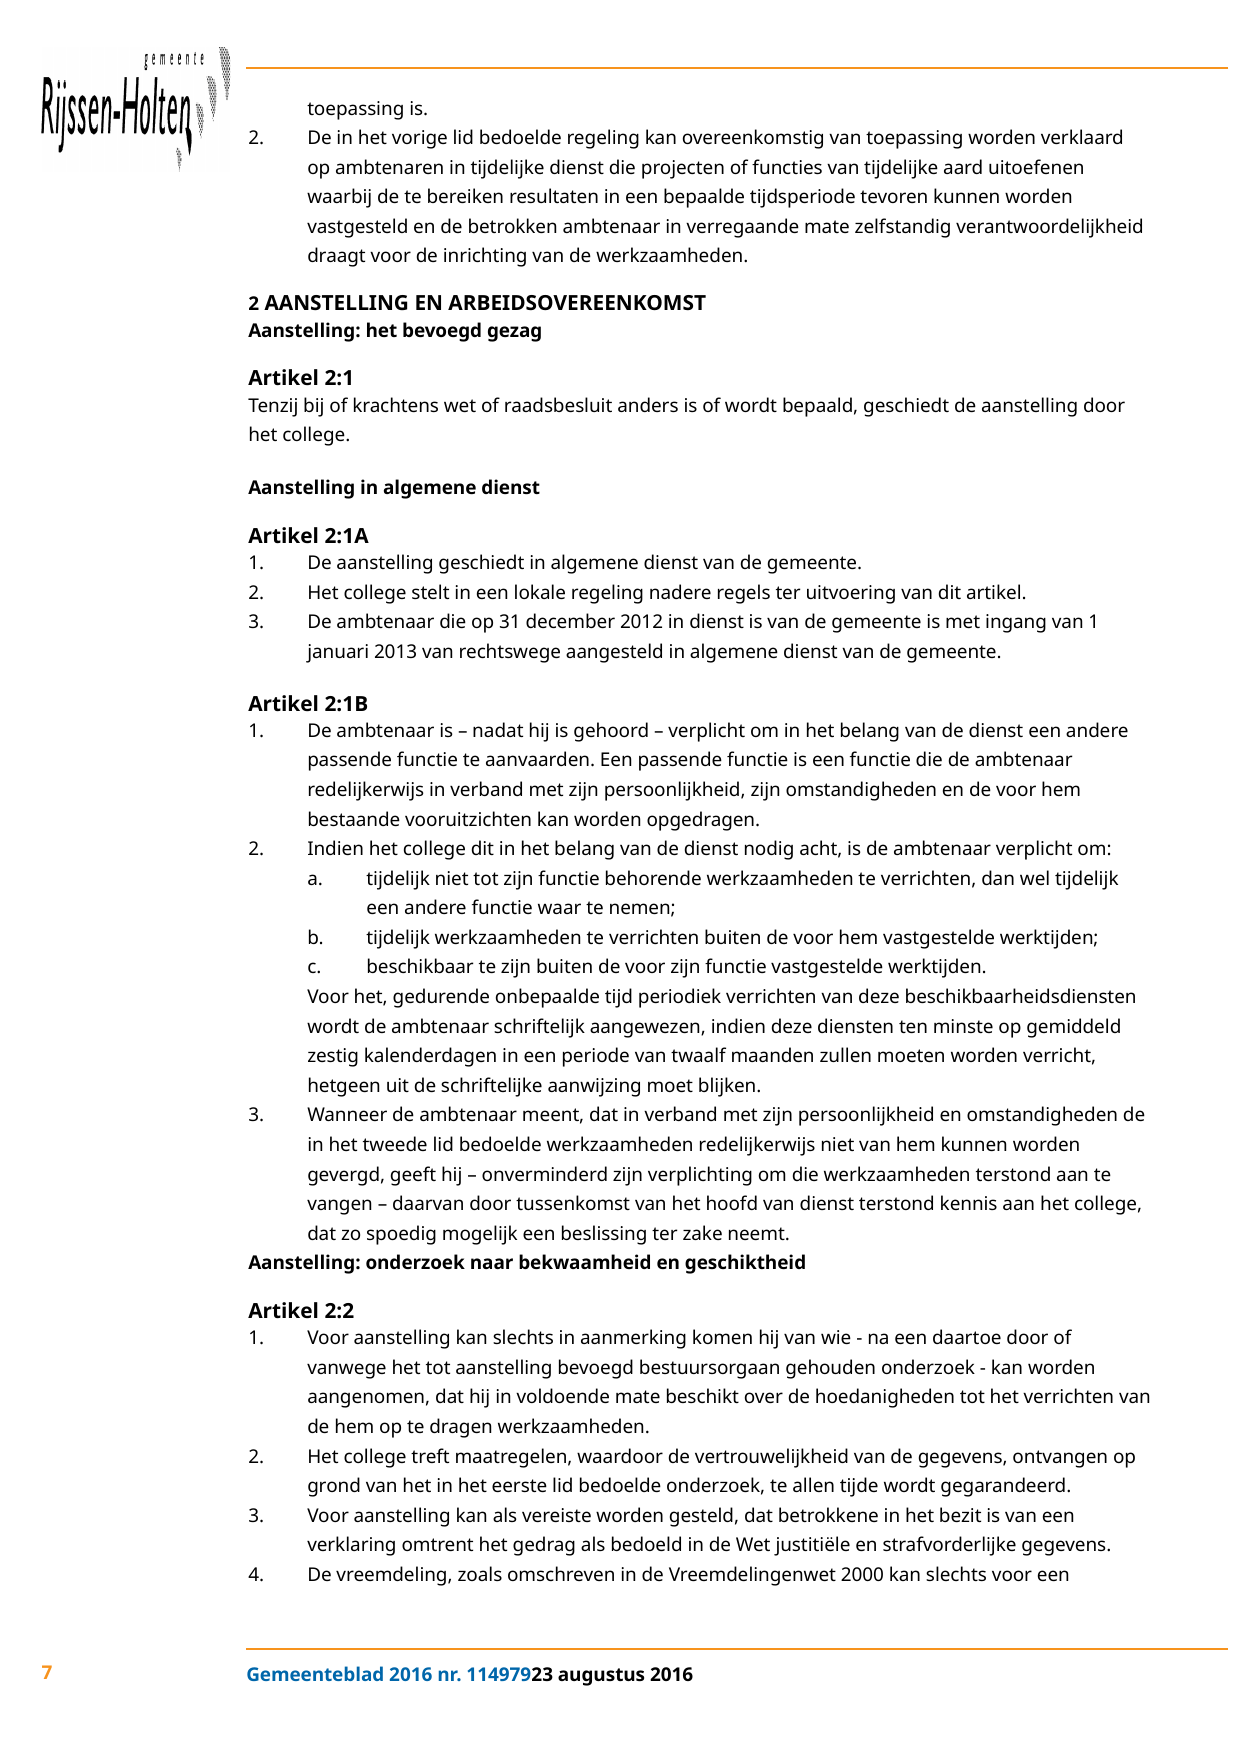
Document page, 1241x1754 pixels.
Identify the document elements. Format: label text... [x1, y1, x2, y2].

list Het college treft maatregelen, waardoor de vertrouwelijkheid van de gegevens, ontvangen op grond van het in het eerste lid bedoelde onderzoek, te allen tijde wordt gegarandeerd. [248, 1443, 1152, 1498]
list Voor aanstelling kan slechts in aanmerking komen hij van wie - na een daartoe door of vanwege het tot aanstelling bevoegd bestuursorgaan gehouden onderzoek - kan worden aangenomen, dat hij in voldoende mate beschikt over de hoedanigheden tot het verrichten van de hem op te dragen werkzaamheden. [248, 1324, 1152, 1439]
text Artikel 2:1 [248, 363, 1152, 392]
list tijdelijk niet tot zijn functie behorende werkzaamheden te verrichten, dan wel tijdelijk een andere functie waar te nemen; [307, 865, 1152, 920]
text Artikel 2:2 [248, 1296, 1152, 1324]
list De in het vorige lid bedoelde regeling kan overeenkomstig van toepassing worden verklaard op ambtenaren in tijdelijke dienst die projecten of functies van tijdelijke aard uitoefenen waarbij de te bereiken resultaten in een bepaalde tijdsperiode tevoren kunnen worden vastgesteld en de betrokken ambtenaar in verregaande mate zelfstandig verantwoordelijkheid draagt voor de inrichting van de werkzaamheden. [248, 124, 1152, 268]
list De ambtenaar die op 31 december 2012 in dienst is van de gemeente is met ingang van 1 januari 2013 van rechtswege aangesteld in algemene dienst van de gemeente. [248, 609, 1152, 664]
list De vreemdeling, zoals omschreven in de Vreemdelingenwet 2000 kan slechts voor een [248, 1561, 1152, 1587]
list toepassing is. [248, 95, 1152, 121]
text Aanstelling: het bevoegd gezag [248, 317, 1152, 342]
text Aanstelling: onderzoek naar bekwaamheid en geschiktheid [248, 1249, 1152, 1275]
list beschikbaar te zijn buiten de voor zijn functie vastgestelde werktijden. [307, 954, 1152, 979]
list Wanneer de ambtenaar meent, dat in verband met zijn persoonlijkheid en omstandigheden de in het tweede lid bedoelde werkzaamheden redelijkerwijs niet van hem kunnen worden gevergd, geeft hij – onverminderd zijn verplichting om die werkzaamheden terstond aan te vangen – daarvan door tussenkomst van het hoofd van dienst terstond kennis aan het college, dat zo spoedig mogelijk een beslissing ter zake neemt. [248, 1102, 1152, 1246]
text Tenzij bij of krachtens wet of raadsbesluit anders is of wordt bepaald, geschiedt de aanstelling door het college. [248, 392, 1152, 447]
picture [41, 47, 231, 172]
list Voor aanstelling kan als vereiste worden gesteld, dat betrokkene in het bezit is van een verklaring omtrent het gedrag als bedoeld in de Wet justitiële en strafvorderlijke gegevens. [248, 1502, 1152, 1557]
list De ambtenaar is – nadat hij is gehoord – verplicht om in het belang van de dienst een andere passende functie te aanvaarden. Een passende functie is een functie die de ambtenaar redelijkerwijs in verband met zijn persoonlijkheid, zijn omstandigheden en de voor hem bestaande vooruitzichten kan worden opgedragen. [248, 717, 1152, 832]
list Indien het college dit in het belang van de dienst nodig acht, is de ambtenaar verplicht om: [248, 835, 1152, 861]
text Aanstelling in algemene dienst [248, 472, 1152, 500]
list Voor het, gedurende onbepaalde tijd periodiek verrichten van deze beschikbaarheidsdiensten wordt de ambtenaar schriftelijk aangewezen, indien deze diensten ten minste op gemiddeld zestig kalenderdagen in een periode van twaalf maanden zullen moeten worden verricht, hetgeen uit de schriftelijke aanwijzing moet blijken. [248, 983, 1152, 1098]
text Artikel 2:1A [248, 521, 1152, 549]
list De aanstelling geschiedt in algemene dienst van de gemeente. [248, 549, 1152, 575]
list Het college stelt in een lokale regeling nadere regels ter uitvoering van dit artikel. [248, 579, 1152, 605]
list tijdelijk werkzaamheden te verrichten buiten de voor hem vastgestelde werktijden; [307, 924, 1152, 950]
text Artikel 2:1B [248, 689, 1152, 717]
text 2 AANSTELLING EN ARBEIDSOVEREENKOMST [248, 288, 1152, 317]
